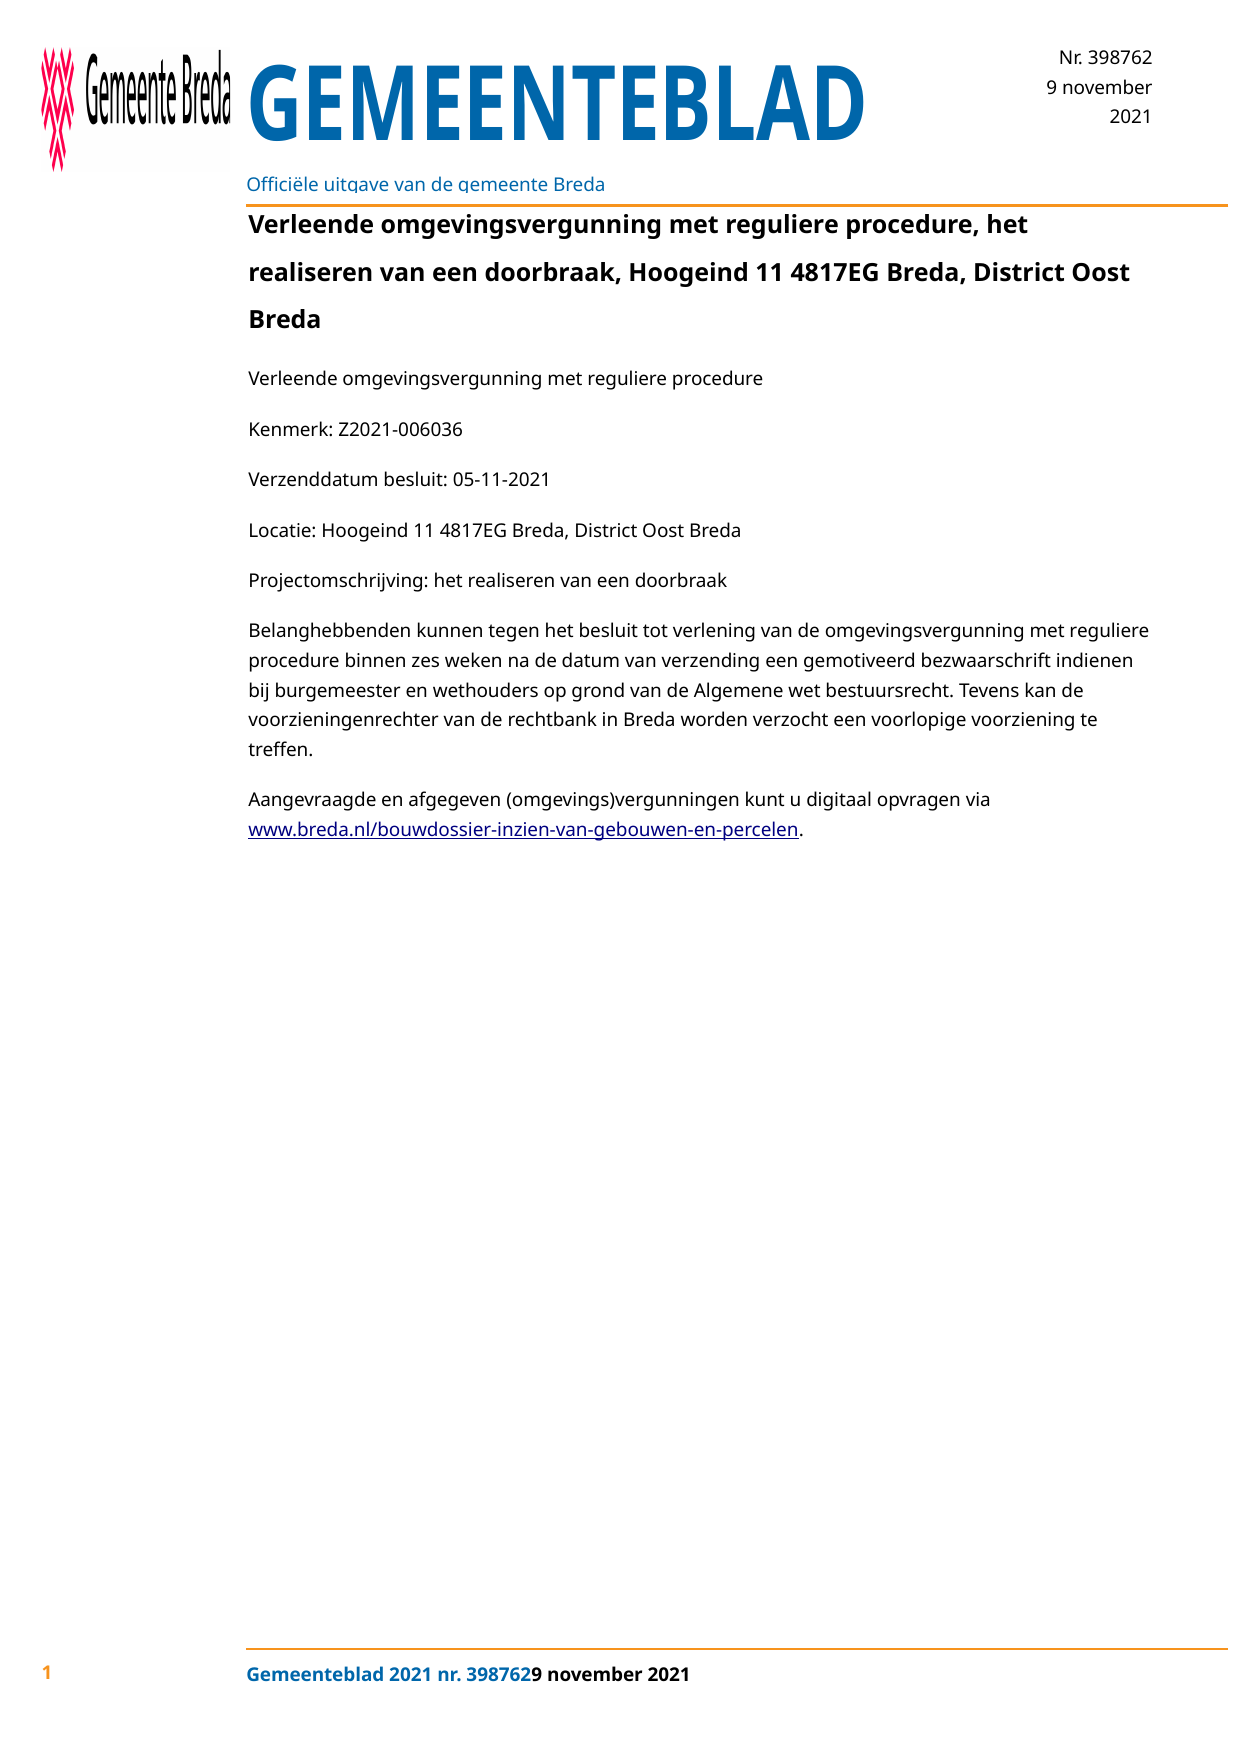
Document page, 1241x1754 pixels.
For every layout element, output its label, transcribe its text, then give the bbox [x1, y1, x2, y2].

picture [41, 47, 231, 172]
text Verleende omgevingsvergunning met reguliere procedure, het realiseren van een doorbraak, Hoogeind 11 4817EG Breda, District Oost Breda [248, 207, 1152, 336]
text Projectomschrijving: het realiseren van een doorbraak [248, 567, 1152, 593]
text Verzenddatum besluit: 05-11-2021 [248, 466, 1152, 492]
text Belanghebbenden kunnen tegen het besluit tot verlening van de omgevingsvergunning met reguliere procedure binnen zes weken na de datum van verzending een gemotiveerd bezwaarschrift indienen bij burgemeester en wethouders op grond van de Algemene wet bestuursrecht. Tevens kan de voorzieningenrechter van de rechtbank in Breda worden verzocht een voorlopige voorziening te treffen. [248, 618, 1152, 762]
text Aangevraagde en afgegeven (omgevings)vergunningen kunt u digitaal opvragen via www.breda.nl/bouwdossier-inzien-van-gebouwen-en-percelen. [248, 786, 1152, 842]
text Verleende omgevingsvergunning met reguliere procedure [248, 366, 1152, 391]
text Kenmerk: Z2021-006036 [248, 416, 1152, 442]
text Locatie: Hoogeind 11 4817EG Breda, District Oost Breda [248, 517, 1152, 542]
